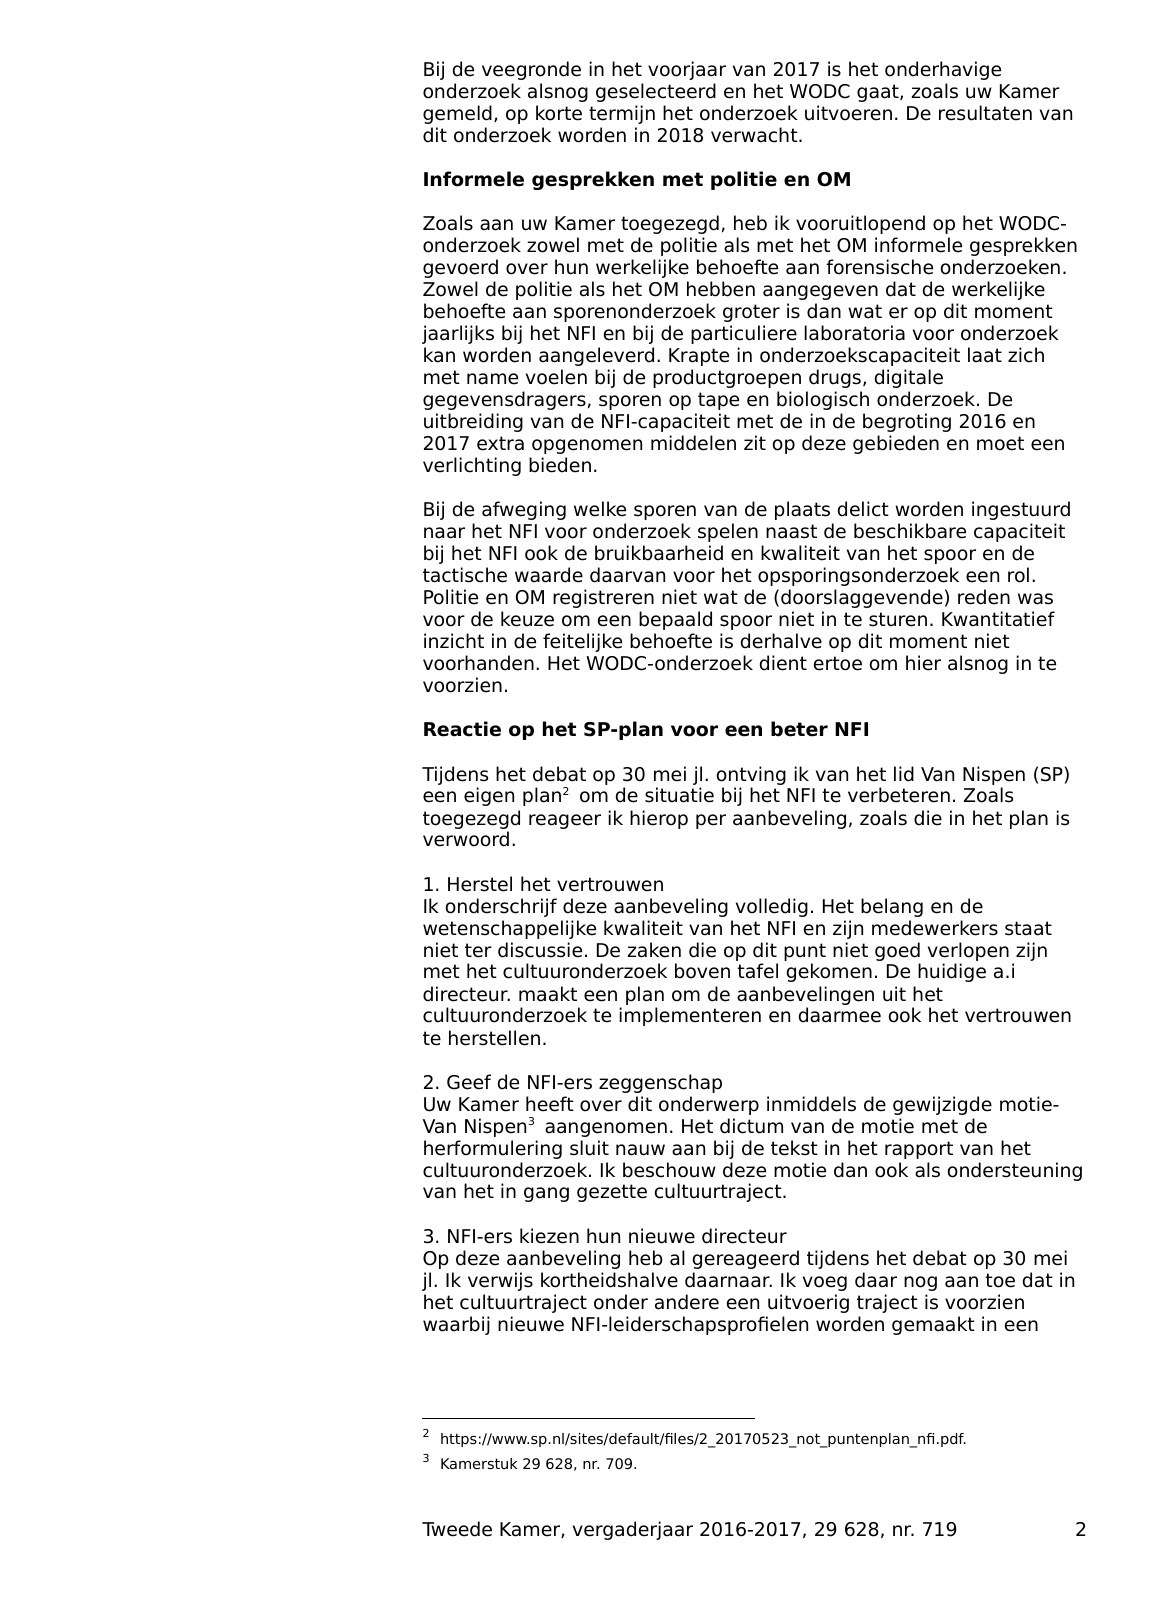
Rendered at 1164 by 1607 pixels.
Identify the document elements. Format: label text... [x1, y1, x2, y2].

text Bij de veegronde in het voorjaar van 2017 is het onderhavige onderzoek alsnog geselecteerd en het WODC gaat, zoals uw Kamer gemeld, op korte termijn het onderzoek uitvoeren. De resultaten van dit onderzoek worden in 2018 verwacht. [422, 59, 1087, 147]
text https://www.sp.nl/sites/default/files/2_20170523_not_puntenplan_nfi.pdf. [422, 1427, 1087, 1449]
subtitle Reactie op het SP-plan voor een beter NFI [422, 719, 1087, 741]
text 3. NFI-ers kiezen hun nieuwe directeur [422, 1226, 1087, 1248]
text Kamerstuk 29 628, nr. 709. [422, 1452, 1087, 1474]
text 1. Herstel het vertrouwen [422, 873, 1087, 896]
text Ik onderschrijf deze aanbeveling volledig. Het belang en de wetenschappelijke kwaliteit van het NFI en zijn medewerkers staat niet ter discussie. De zaken die op dit punt niet goed verlopen zijn met het cultuuronderzoek boven tafel gekomen. De huidige a.i directeur. maakt een plan om de aanbevelingen uit het cultuuronderzoek te implementeren en daarmee ook het vertrouwen te herstellen. [422, 896, 1087, 1049]
subtitle Informele gesprekken met politie en OM [422, 169, 1087, 191]
text Op deze aanbeveling heb al gereageerd tijdens het debat op 30 mei jl. Ik verwijs kortheidshalve daarnaar. Ik voeg daar nog aan toe dat in het cultuurtraject onder andere een uitvoerig traject is voorzien waarbij nieuwe NFI-leiderschapsprofielen worden gemaakt in een [422, 1248, 1087, 1336]
text Tijdens het debat op 30 mei jl. ontving ik van het lid Van Nispen (SP) een eigen plan om de situatie bij het NFI te verbeteren. Zoals toegezegd reageer ik hierop per aanbeveling, zoals die in het plan is verwoord. [422, 763, 1087, 851]
text 2. Geef de NFI-ers zeggenschap [422, 1072, 1087, 1093]
text Bij de afweging welke sporen van de plaats delict worden ingestuurd naar het NFI voor onderzoek spelen naast de beschikbare capaciteit bij het NFI ook de bruikbaarheid en kwaliteit van het spoor en de tactische waarde daarvan voor het opsporingsonderzoek een rol. Politie en OM registreren niet wat de (doorslaggevende) reden was voor de keuze om een bepaald spoor niet in te sturen. Kwantitatief inzicht in de feitelijke behoefte is derhalve op dit moment niet voorhanden. Het WODC-onderzoek dient ertoe om hier alsnog in te voorzien. [422, 499, 1087, 697]
text Uw Kamer heeft over dit onderwerp inmiddels de gewijzigde motie-Van Nispen aangenomen. Het dictum van de motie met de herformulering sluit nauw aan bij de tekst in het rapport van het cultuuronderzoek. Ik beschouw deze motie dan ook als ondersteuning van het in gang gezette cultuurtraject. [422, 1093, 1087, 1203]
text Zoals aan uw Kamer toegezegd, heb ik vooruitlopend op het WODC-onderzoek zowel met de politie als met het OM informele gesprekken gevoerd over hun werkelijke behoefte aan forensische onderzoeken. Zowel de politie als het OM hebben aangegeven dat de werkelijke behoefte aan sporenonderzoek groter is dan wat er op dit moment jaarlijks bij het NFI en bij de particuliere laboratoria voor onderzoek kan worden aangeleverd. Krapte in onderzoekscapaciteit laat zich met name voelen bij de productgroepen drugs, digitale gegevensdragers, sporen op tape en biologisch onderzoek. De uitbreiding van de NFI-capaciteit met de in de begroting 2016 en 2017 extra opgenomen middelen zit op deze gebieden en moet een verlichting bieden. [422, 213, 1087, 477]
